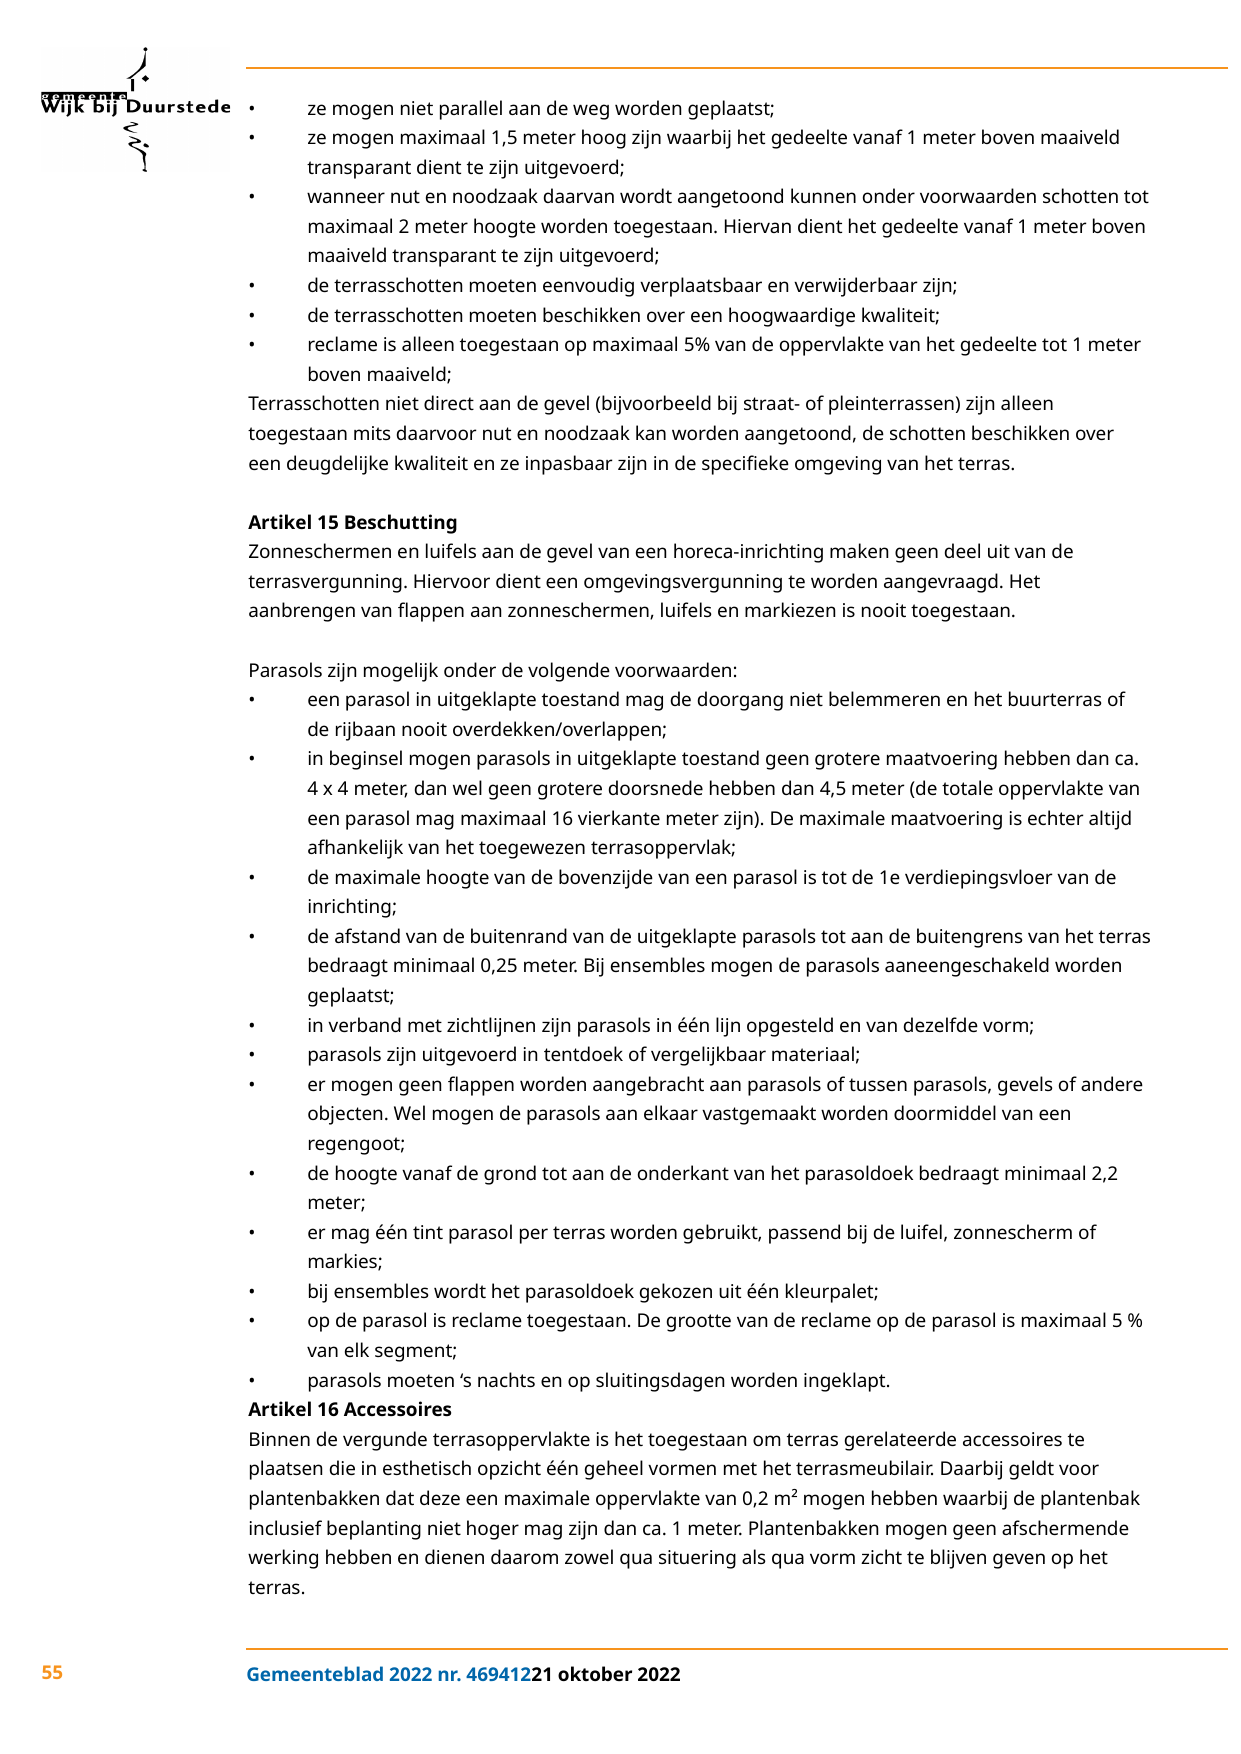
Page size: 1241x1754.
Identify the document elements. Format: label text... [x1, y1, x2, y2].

list de hoogte vanaf de grond tot aan de onderkant van het parasoldoek bedraagt minimaal 2,2 meter; [248, 1160, 1152, 1215]
list op de parasol is reclame toegestaan. De grootte van de reclame op de parasol is maximaal 5 % van elk segment; [248, 1308, 1152, 1363]
list parasols zijn uitgevoerd in tentdoek of vergelijkbaar materiaal; [248, 1041, 1152, 1067]
list reclame is alleen toegestaan op maximaal 5% van de oppervlakte van het gedeelte tot 1 meter boven maaiveld; [248, 331, 1152, 387]
text Zonneschermen en luifels aan de gevel van een horeca-inrichting maken geen deel uit van de terrasvergunning. Hiervoor dient een omgevingsvergunning te worden aangevraagd. Het aanbrengen van flappen aan zonneschermen, luifels en markiezen is nooit toegestaan. [248, 538, 1152, 623]
list in verband met zichtlijnen zijn parasols in één lijn opgesteld en van dezelfde vorm; [248, 1012, 1152, 1038]
text Terrasschotten niet direct aan de gevel (bijvoorbeeld bij straat- of pleinterrassen) zijn alleen toegestaan mits daarvoor nut en noodzaak kan worden aangetoond, de schotten beschikken over een deugdelijke kwaliteit en ze inpasbaar zijn in de specifieke omgeving van het terras. [248, 391, 1152, 476]
list de terrasschotten moeten eenvoudig verplaatsbaar en verwijderbaar zijn; [248, 272, 1152, 298]
list in beginsel mogen parasols in uitgeklapte toestand geen grotere maatvoering hebben dan ca. 4 x 4 meter, dan wel geen grotere doorsnede hebben dan 4,5 meter (de totale oppervlakte van een parasol mag maximaal 16 vierkante meter zijn). De maximale maatvoering is echter altijd afhankelijk van het toegewezen terrasoppervlak; [248, 746, 1152, 860]
list de maximale hoogte van de bovenzijde van een parasol is tot de 1e verdiepingsvloer van de inrichting; [248, 864, 1152, 919]
text Artikel 15 Beschutting [248, 509, 1152, 535]
list bij ensembles wordt het parasoldoek gekozen uit één kleurpalet; [248, 1278, 1152, 1304]
text Artikel 16 Accessoires [248, 1396, 1152, 1422]
list parasols moeten ‘s nachts en op sluitingsdagen worden ingeklapt. [248, 1367, 1152, 1393]
list de afstand van de buitenrand van de uitgeklapte parasols tot aan de buitengrens van het terras bedraagt minimaal 0,25 meter. Bij ensembles mogen de parasols aaneengeschakeld worden geplaatst; [248, 923, 1152, 1008]
list ze mogen niet parallel aan de weg worden geplaatst; [248, 95, 1152, 121]
list ze mogen maximaal 1,5 meter hoog zijn waarbij het gedeelte vanaf 1 meter boven maaiveld transparant dient te zijn uitgevoerd; [248, 124, 1152, 180]
list er mag één tint parasol per terras worden gebruikt, passend bij de luifel, zonnescherm of markies; [248, 1219, 1152, 1274]
text Parasols zijn mogelijk onder de volgende voorwaarden: [248, 657, 1152, 683]
text Binnen de vergunde terrasoppervlakte is het toegestaan om terras gerelateerde accessoires te plaatsen die in esthetisch opzicht één geheel vormen met het terrasmeubilair. Daarbij geldt voor plantenbakken dat deze een maximale oppervlakte van 0,2 m² mogen hebben waarbij de plantenbak inclusief beplanting niet hoger mag zijn dan ca. 1 meter. Plantenbakken mogen geen afschermende werking hebben en dienen daarom zowel qua situering als qua vorm zicht te blijven geven op het terras. [248, 1426, 1152, 1600]
picture [41, 47, 231, 172]
list de terrasschotten moeten beschikken over een hoogwaardige kwaliteit; [248, 302, 1152, 328]
list wanneer nut en noodzaak daarvan wordt aangetoond kunnen onder voorwaarden schotten tot maximaal 2 meter hoogte worden toegestaan. Hiervan dient het gedeelte vanaf 1 meter boven maaiveld transparant te zijn uitgevoerd; [248, 183, 1152, 268]
list een parasol in uitgeklapte toestand mag de doorgang niet belemmeren en het buurterras of de rijbaan nooit overdekken/overlappen; [248, 686, 1152, 742]
list er mogen geen flappen worden aangebracht aan parasols of tussen parasols, gevels of andere objecten. Wel mogen de parasols aan elkaar vastgemaakt worden doormiddel van een regengoot; [248, 1071, 1152, 1156]
